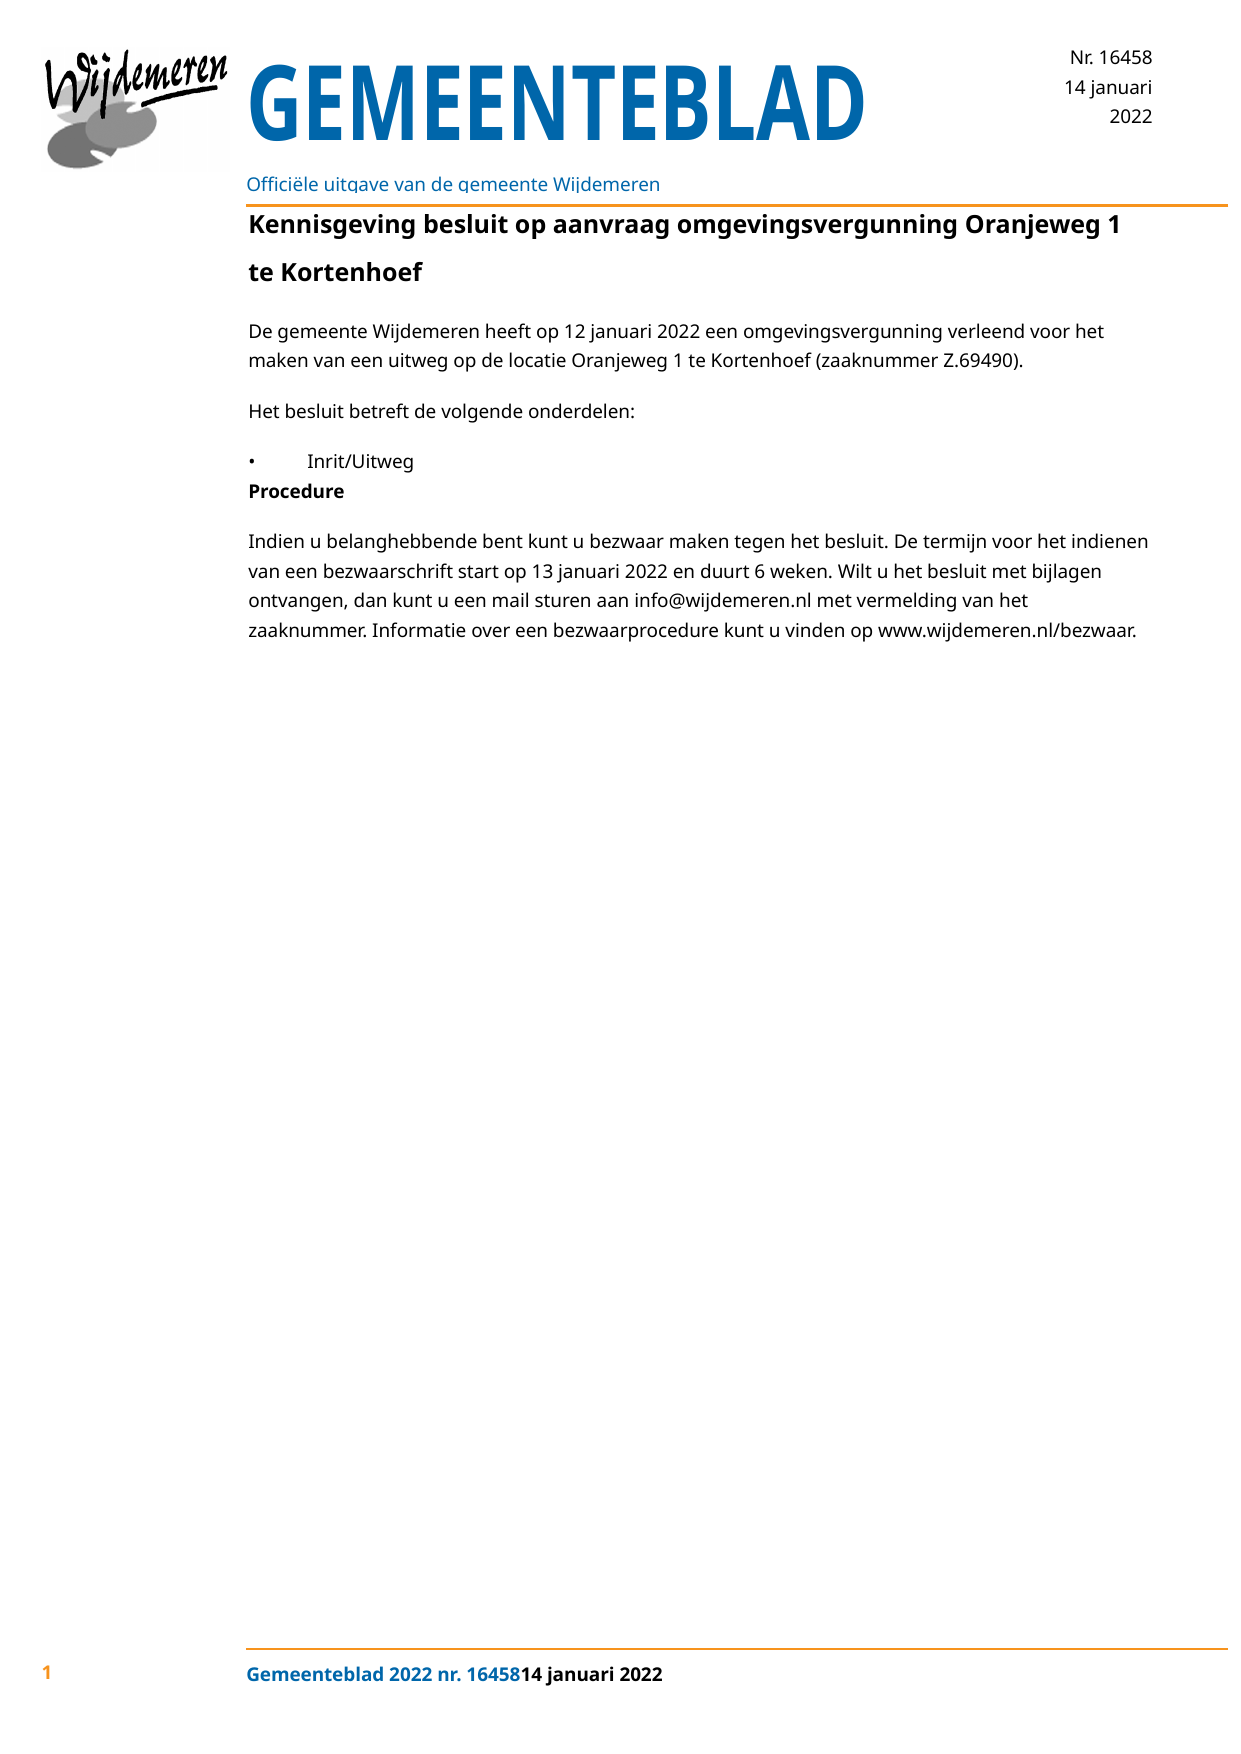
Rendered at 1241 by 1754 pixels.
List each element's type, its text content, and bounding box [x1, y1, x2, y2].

list Inrit/Uitweg [248, 448, 1152, 474]
text Indien u belanghebbende bent kunt u bezwaar maken tegen het besluit. De termijn voor het indienen van een bezwaarschrift start op 13 januari 2022 en duurt 6 weken. Wilt u het besluit met bijlagen ontvangen, dan kunt u een mail sturen aan info@wijdemeren.nl met vermelding van het zaaknummer. Informatie over een bezwaarprocedure kunt u vinden op www.wijdemeren.nl/bezwaar. [248, 528, 1152, 643]
picture [41, 47, 231, 172]
text Kennisgeving besluit op aanvraag omgevingsvergunning Oranjeweg 1 te Kortenhoef [248, 207, 1152, 288]
text Procedure [248, 478, 1152, 504]
text Het besluit betreft de volgende onderdelen: [248, 398, 1152, 424]
text De gemeente Wijdemeren heeft op 12 januari 2022 een omgevingsvergunning verleend voor het maken van een uitweg op de locatie Oranjeweg 1 te Kortenhoef (zaaknummer Z.69490). [248, 318, 1152, 373]
